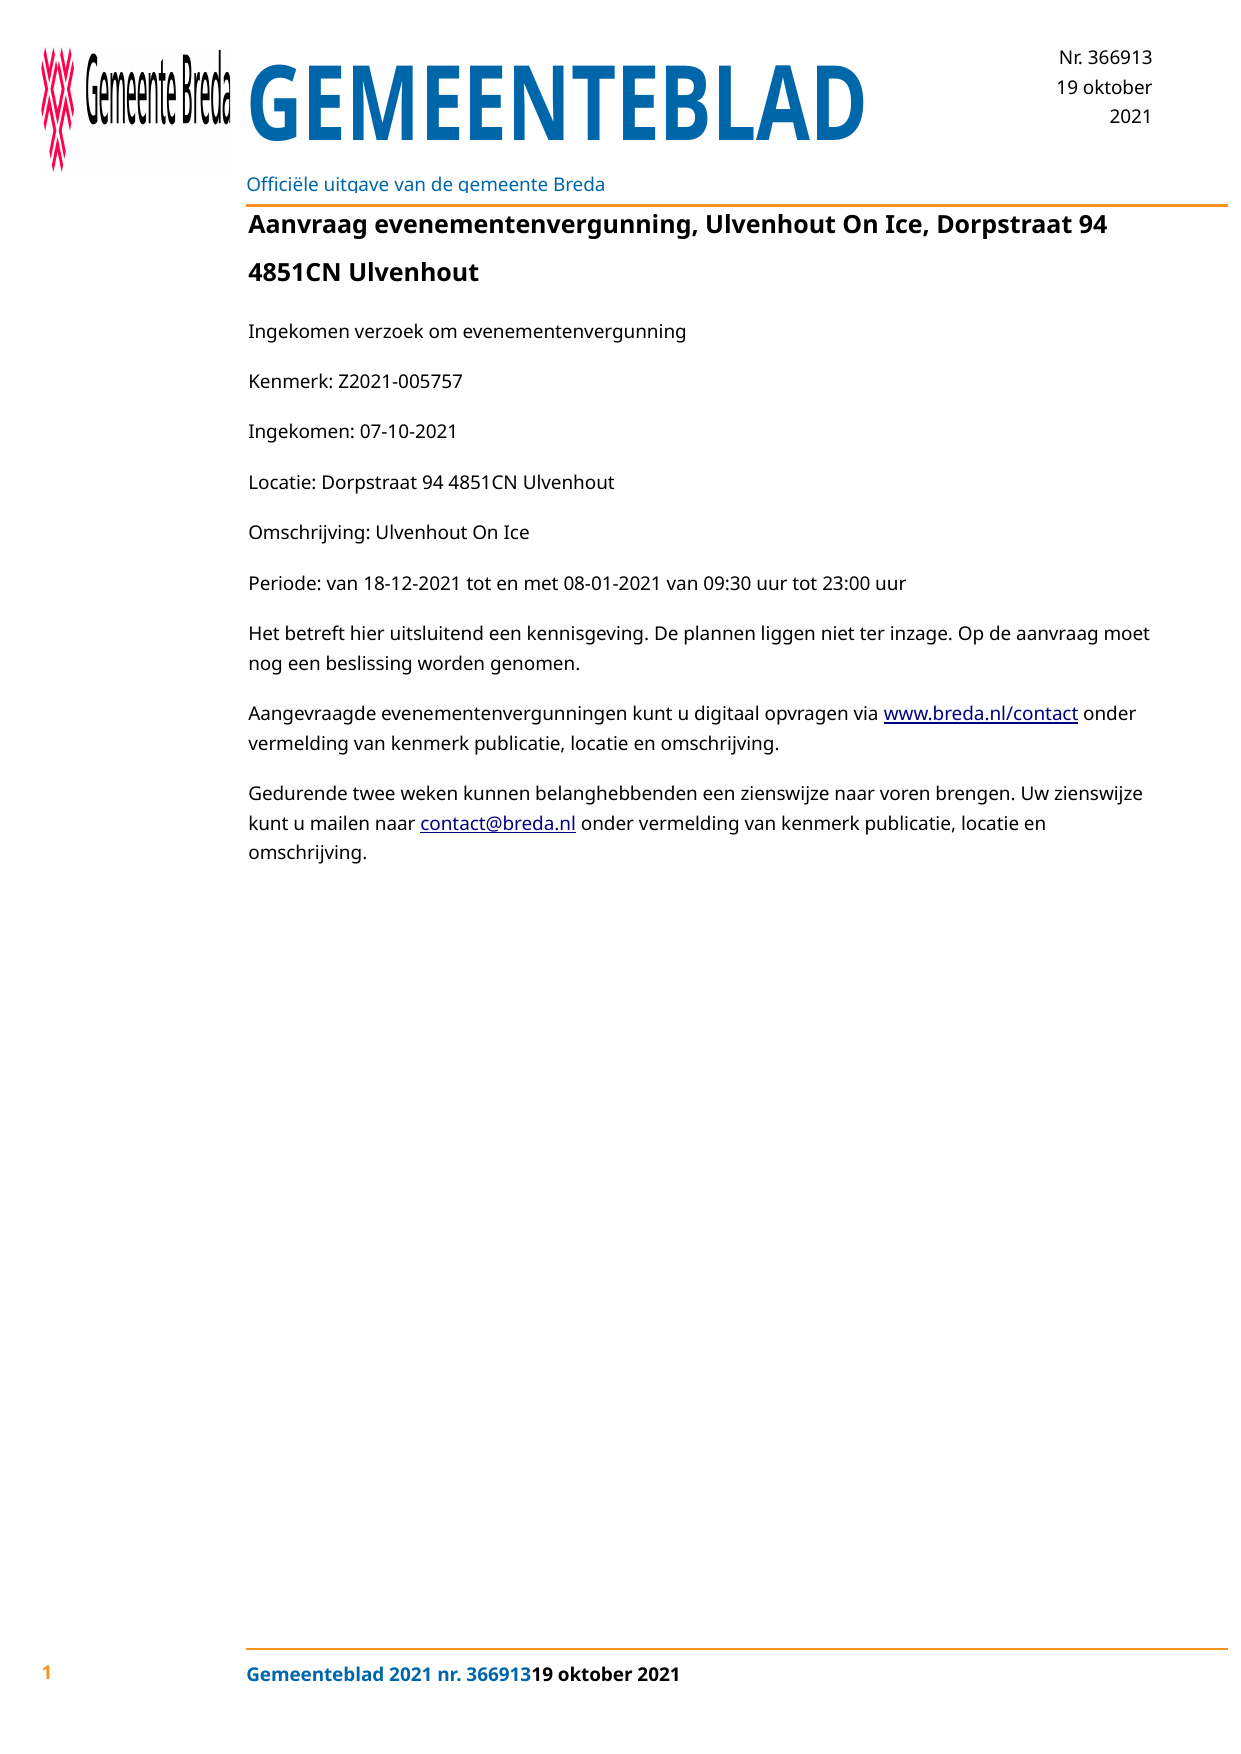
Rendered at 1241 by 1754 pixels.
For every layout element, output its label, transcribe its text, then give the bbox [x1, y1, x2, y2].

text Aangevraagde evenementenvergunningen kunt u digitaal opvragen via www.breda.nl/contact onder vermelding van kenmerk publicatie, locatie en omschrijving. [248, 700, 1152, 756]
text Het betreft hier uitsluitend een kennisgeving. De plannen liggen niet ter inzage. Op de aanvraag moet nog een beslissing worden genomen. [248, 620, 1152, 676]
text Kenmerk: Z2021-005757 [248, 368, 1152, 394]
text Ingekomen: 07-10-2021 [248, 419, 1152, 444]
text Ingekomen verzoek om evenementenvergunning [248, 318, 1152, 344]
text Aanvraag evenementenvergunning, Ulvenhout On Ice, Dorpstraat 94 4851CN Ulvenhout [248, 207, 1152, 288]
text Gedurende twee weken kunnen belanghebbenden een zienswijze naar voren brengen. Uw zienswijze kunt u mailen naar contact@breda.nl onder vermelding van kenmerk publicatie, locatie en omschrijving. [248, 780, 1152, 865]
text Periode: van 18-12-2021 tot en met 08-01-2021 van 09:30 uur tot 23:00 uur [248, 570, 1152, 596]
picture [41, 47, 231, 172]
text Locatie: Dorpstraat 94 4851CN Ulvenhout [248, 469, 1152, 495]
text Omschrijving: Ulvenhout On Ice [248, 519, 1152, 545]
